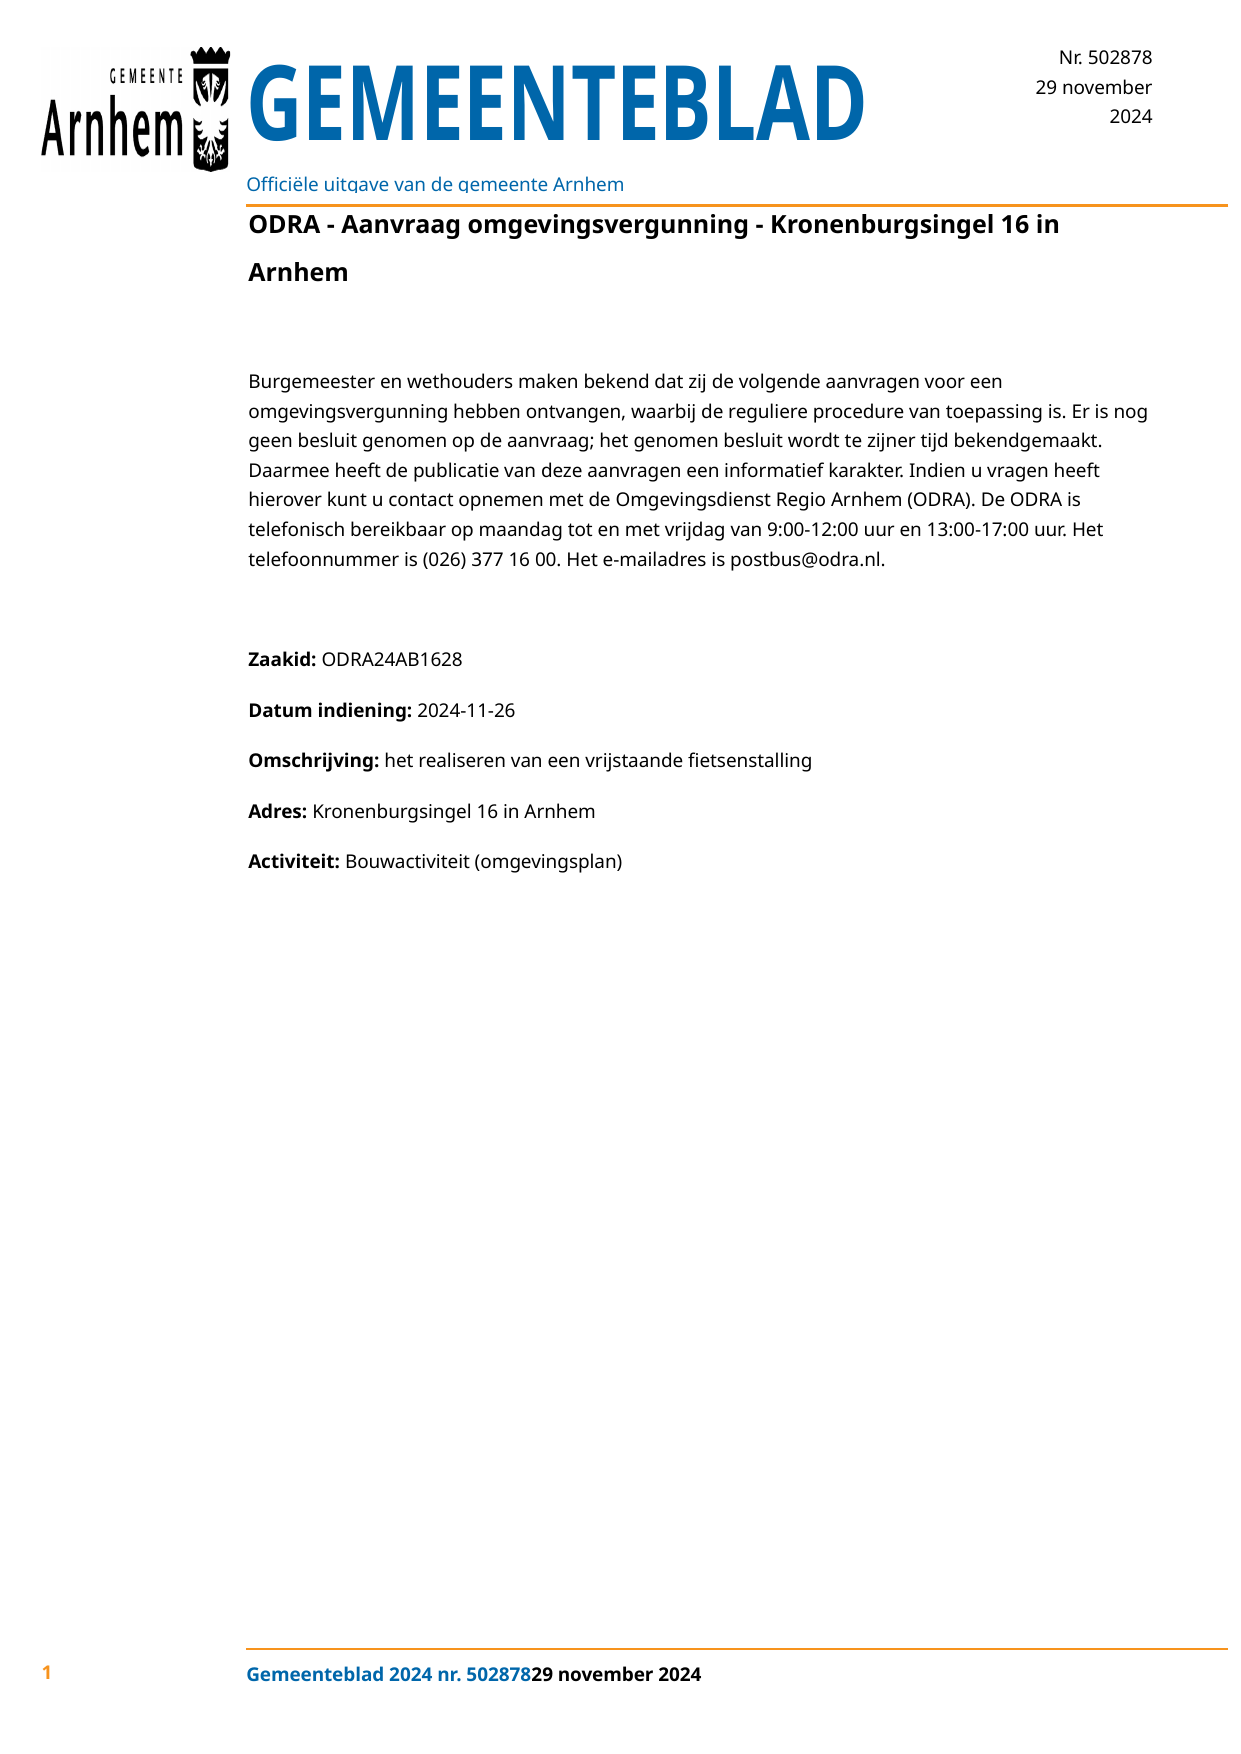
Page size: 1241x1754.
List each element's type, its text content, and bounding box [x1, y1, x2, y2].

text ODRA - Aanvraag omgevingsvergunning - Kronenburgsingel 16 in Arnhem [248, 207, 1152, 288]
text Adres: Kronenburgsingel 16 in Arnhem [248, 798, 1152, 824]
text Omschrijving: het realiseren van een vrijstaande fietsenstalling [248, 747, 1152, 773]
text Datum indiening: 2024-11-26 [248, 697, 1152, 723]
text Activiteit: Bouwactiviteit (omgevingsplan) [248, 848, 1152, 874]
text Burgemeester en wethouders maken bekend dat zij de volgende aanvragen voor een omgevingsvergunning hebben ontvangen, waarbij de reguliere procedure van toepassing is. Er is nog geen besluit genomen op de aanvraag; het genomen besluit wordt te zijner tijd bekendgemaakt. Daarmee heeft de publicatie van deze aanvragen een informatief karakter. Indien u vragen heeft hierover kunt u contact opnemen met de Omgevingsdienst Regio Arnhem (ODRA). De ODRA is telefonisch bereikbaar op maandag tot en met vrijdag van 9:00-12:00 uur en 13:00-17:00 uur. Het telefoonnummer is (026) 377 16 00. Het e-mailadres is postbus@odra.nl. [248, 368, 1152, 572]
text Zaakid: ODRA24AB1628 [248, 647, 1152, 672]
picture [41, 47, 231, 172]
